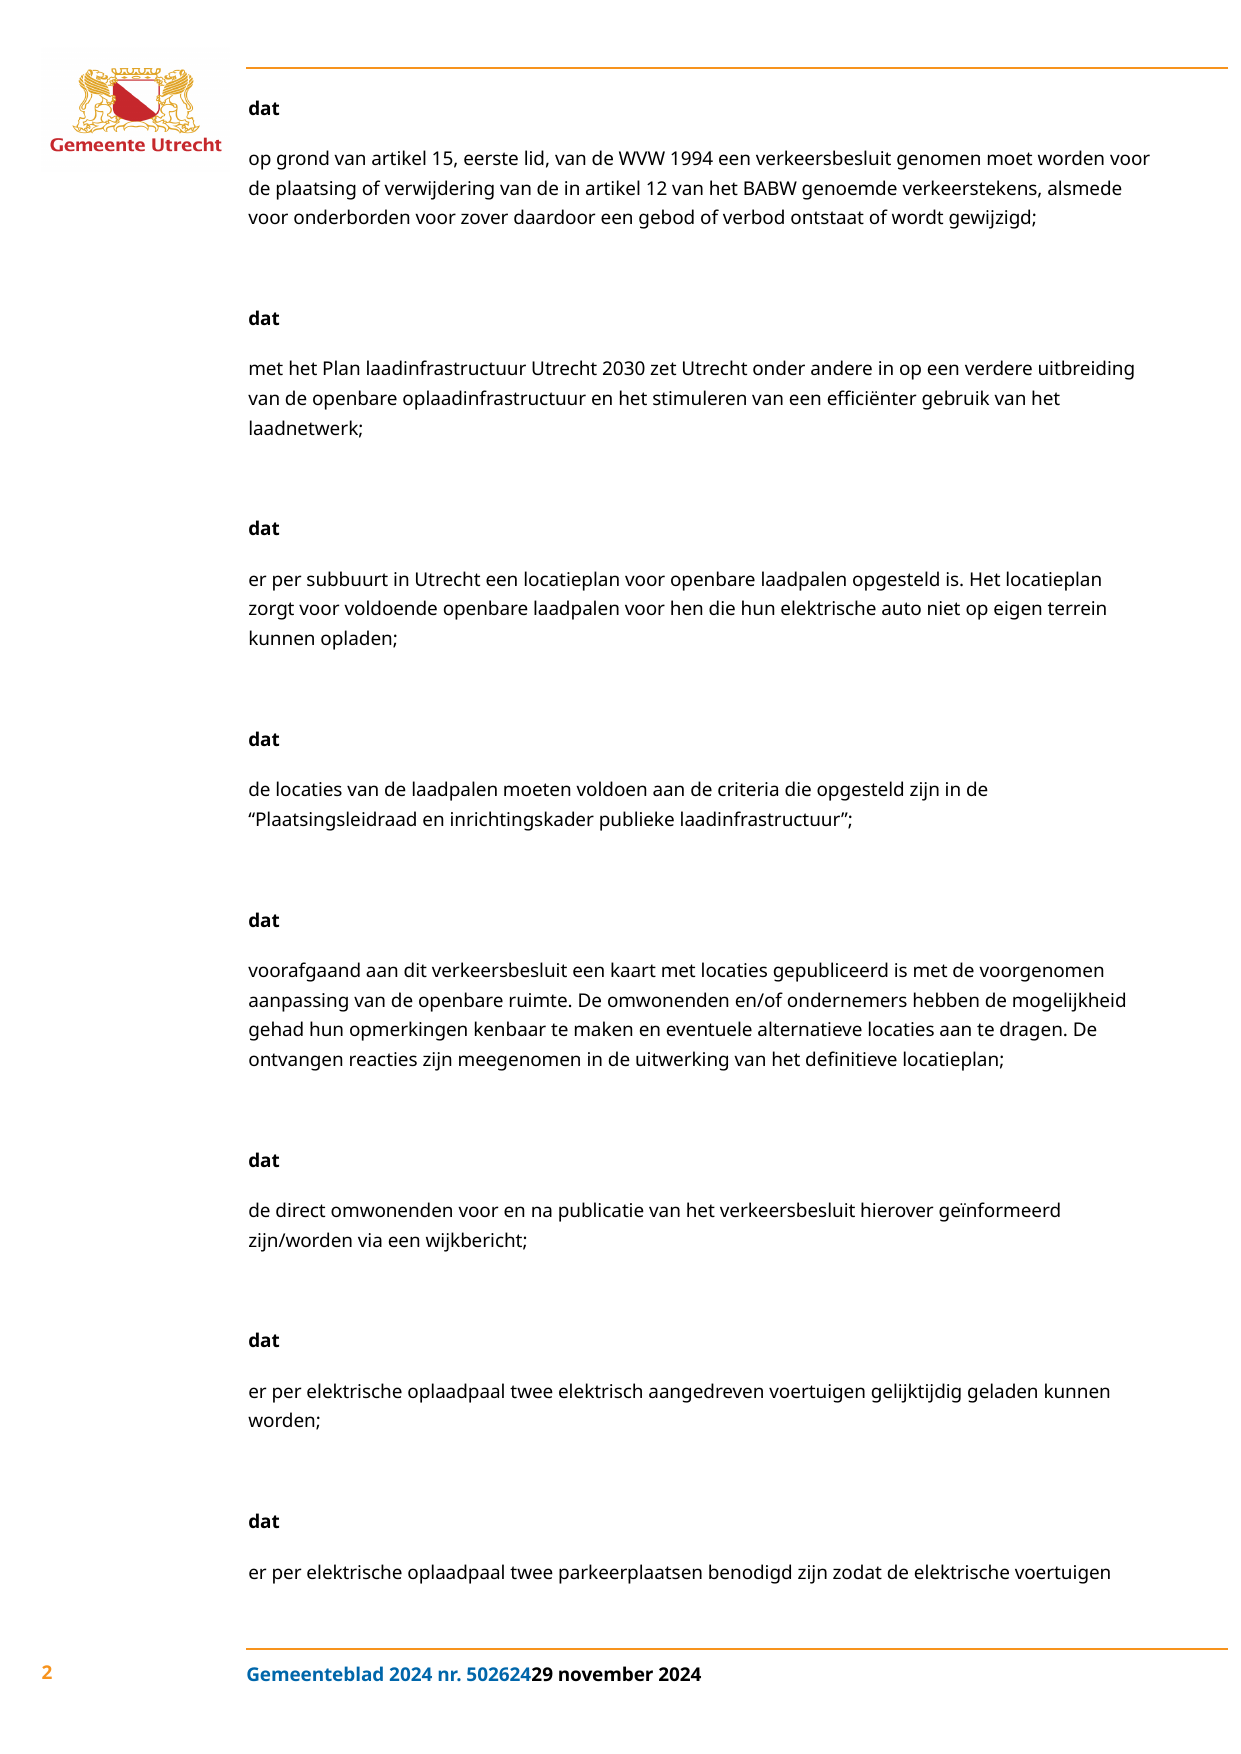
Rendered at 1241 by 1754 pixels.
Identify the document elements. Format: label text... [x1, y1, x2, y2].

text dat [248, 1508, 1152, 1534]
text dat [248, 1328, 1152, 1353]
text er per elektrische oplaadpaal twee elektrisch aangedreven voertuigen gelijktijdig geladen kunnen worden; [248, 1378, 1152, 1433]
text dat [248, 726, 1152, 752]
text met het Plan laadinfrastructuur Utrecht 2030 zet Utrecht onder andere in op een verdere uitbreiding van de openbare oplaadinfrastructuur en het stimuleren van een efficiënter gebruik van het laadnetwerk; [248, 356, 1152, 441]
text de direct omwonenden voor en na publicatie van het verkeersbesluit hierover geïnformeerd zijn/worden via een wijkbericht; [248, 1197, 1152, 1253]
text dat [248, 1147, 1152, 1173]
text op grond van artikel 15, eerste lid, van de WVW 1994 een verkeersbesluit genomen moet worden voor de plaatsing of verwijdering van de in artikel 12 van het BABW genoemde verkeerstekens, alsmede voor onderborden voor zover daardoor een gebod of verbod ontstaat of wordt gewijzigd; [248, 145, 1152, 230]
text voorafgaand aan dit verkeersbesluit een kaart met locaties gepubliceerd is met de voorgenomen aanpassing van de openbare ruimte. De omwonenden en/of ondernemers hebben de mogelijkheid gehad hun opmerkingen kenbaar te maken en eventuele alternatieve locaties aan te dragen. De ontvangen reacties zijn meegenomen in de uitwerking van het definitieve locatieplan; [248, 957, 1152, 1072]
text dat [248, 516, 1152, 541]
text er per subbuurt in Utrecht een locatieplan voor openbare laadpalen opgesteld is. Het locatieplan zorgt voor voldoende openbare laadpalen voor hen die hun elektrische auto niet op eigen terrein kunnen opladen; [248, 566, 1152, 651]
text er per elektrische oplaadpaal twee parkeerplaatsen benodigd zijn zodat de elektrische voertuigen [248, 1559, 1152, 1585]
picture [41, 47, 231, 172]
text de locaties van de laadpalen moeten voldoen aan de criteria die opgesteld zijn in de “Plaatsingsleidraad en inrichtingskader publieke laadinfrastructuur”; [248, 776, 1152, 832]
text dat [248, 305, 1152, 331]
text dat [248, 907, 1152, 933]
text dat [248, 95, 1152, 121]
